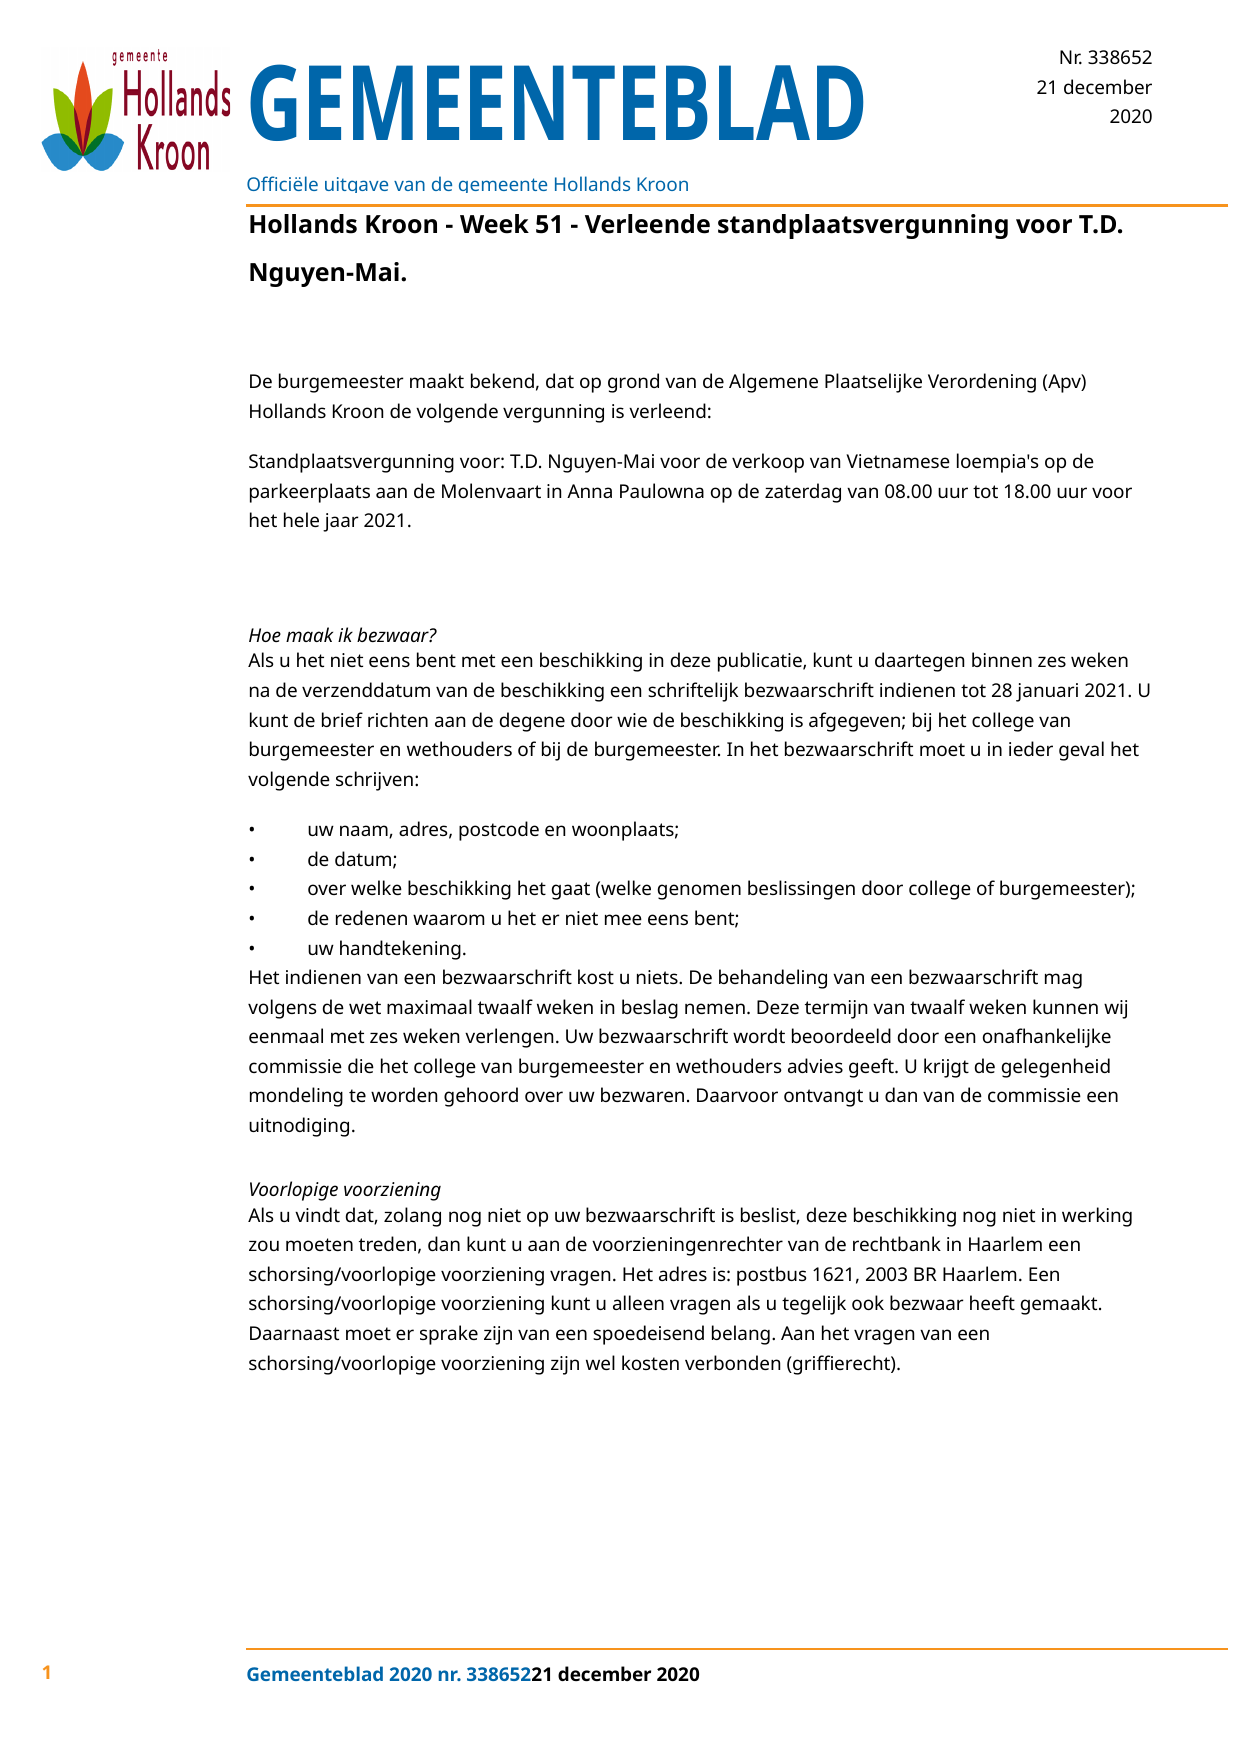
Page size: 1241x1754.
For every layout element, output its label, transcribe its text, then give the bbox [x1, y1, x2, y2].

list uw handtekening. [248, 935, 1152, 960]
text Hollands Kroon - Week 51 - Verleende standplaatsvergunning voor T.D. Nguyen-Mai. [248, 207, 1152, 288]
list uw naam, adres, postcode en woonplaats; [248, 816, 1152, 842]
picture [41, 47, 231, 172]
text Als u vindt dat, zolang nog niet op uw bezwaarschrift is beslist, deze beschikking nog niet in werking zou moeten treden, dan kunt u aan de voorzieningenrechter van de rechtbank in Haarlem een schorsing/voorlopige voorziening vragen. Het adres is: postbus 1621, 2003 BR Haarlem. Een schorsing/voorlopige voorziening kunt u alleen vragen als u tegelijk ook bezwaar heeft gemaakt. Daarnaast moet er sprake zijn van een spoedeisend belang. Aan het vragen van een schorsing/voorlopige voorziening zijn wel kosten verbonden (griffierecht). [248, 1202, 1152, 1376]
list over welke beschikking het gaat (welke genomen beslissingen door college of burgemeester); [248, 876, 1152, 901]
text Het indienen van een bezwaarschrift kost u niets. De behandeling van een bezwaarschrift mag volgens de wet maximaal twaalf weken in beslag nemen. Deze termijn van twaalf weken kunnen wij eenmaal met zes weken verlengen. Uw bezwaarschrift wordt beoordeeld door een onafhankelijke commissie die het college van burgemeester en wethouders advies geeft. U krijgt de gelegenheid mondeling te worden gehoord over uw bezwaren. Daarvoor ontvangt u dan van de commissie een uitnodiging. [248, 964, 1152, 1138]
text Als u het niet eens bent met een beschikking in deze publicatie, kunt u daartegen binnen zes weken na de verzenddatum van de beschikking een schriftelijk bezwaarschrift indienen tot 28 januari 2021. U kunt de brief richten aan de degene door wie de beschikking is afgegeven; bij het college van burgemeester en wethouders of bij de burgemeester. In het bezwaarschrift moet u in ieder geval het volgende schrijven: [248, 648, 1152, 792]
text Hoe maak ik bezwaar? [248, 622, 1152, 648]
text Voorlopige voorziening [248, 1176, 1152, 1202]
text De burgemeester maakt bekend, dat op grond van de Algemene Plaatselijke Verordening (Apv) Hollands Kroon de volgende vergunning is verleend: [248, 368, 1152, 424]
text Standplaatsvergunning voor: T.D. Nguyen-Mai voor de verkoop van Vietnamese loempia's op de parkeerplaats aan de Molenvaart in Anna Paulowna op de zaterdag van 08.00 uur tot 18.00 uur voor het hele jaar 2021. [248, 448, 1152, 533]
list de datum; [248, 846, 1152, 872]
list de redenen waarom u het er niet mee eens bent; [248, 905, 1152, 931]
